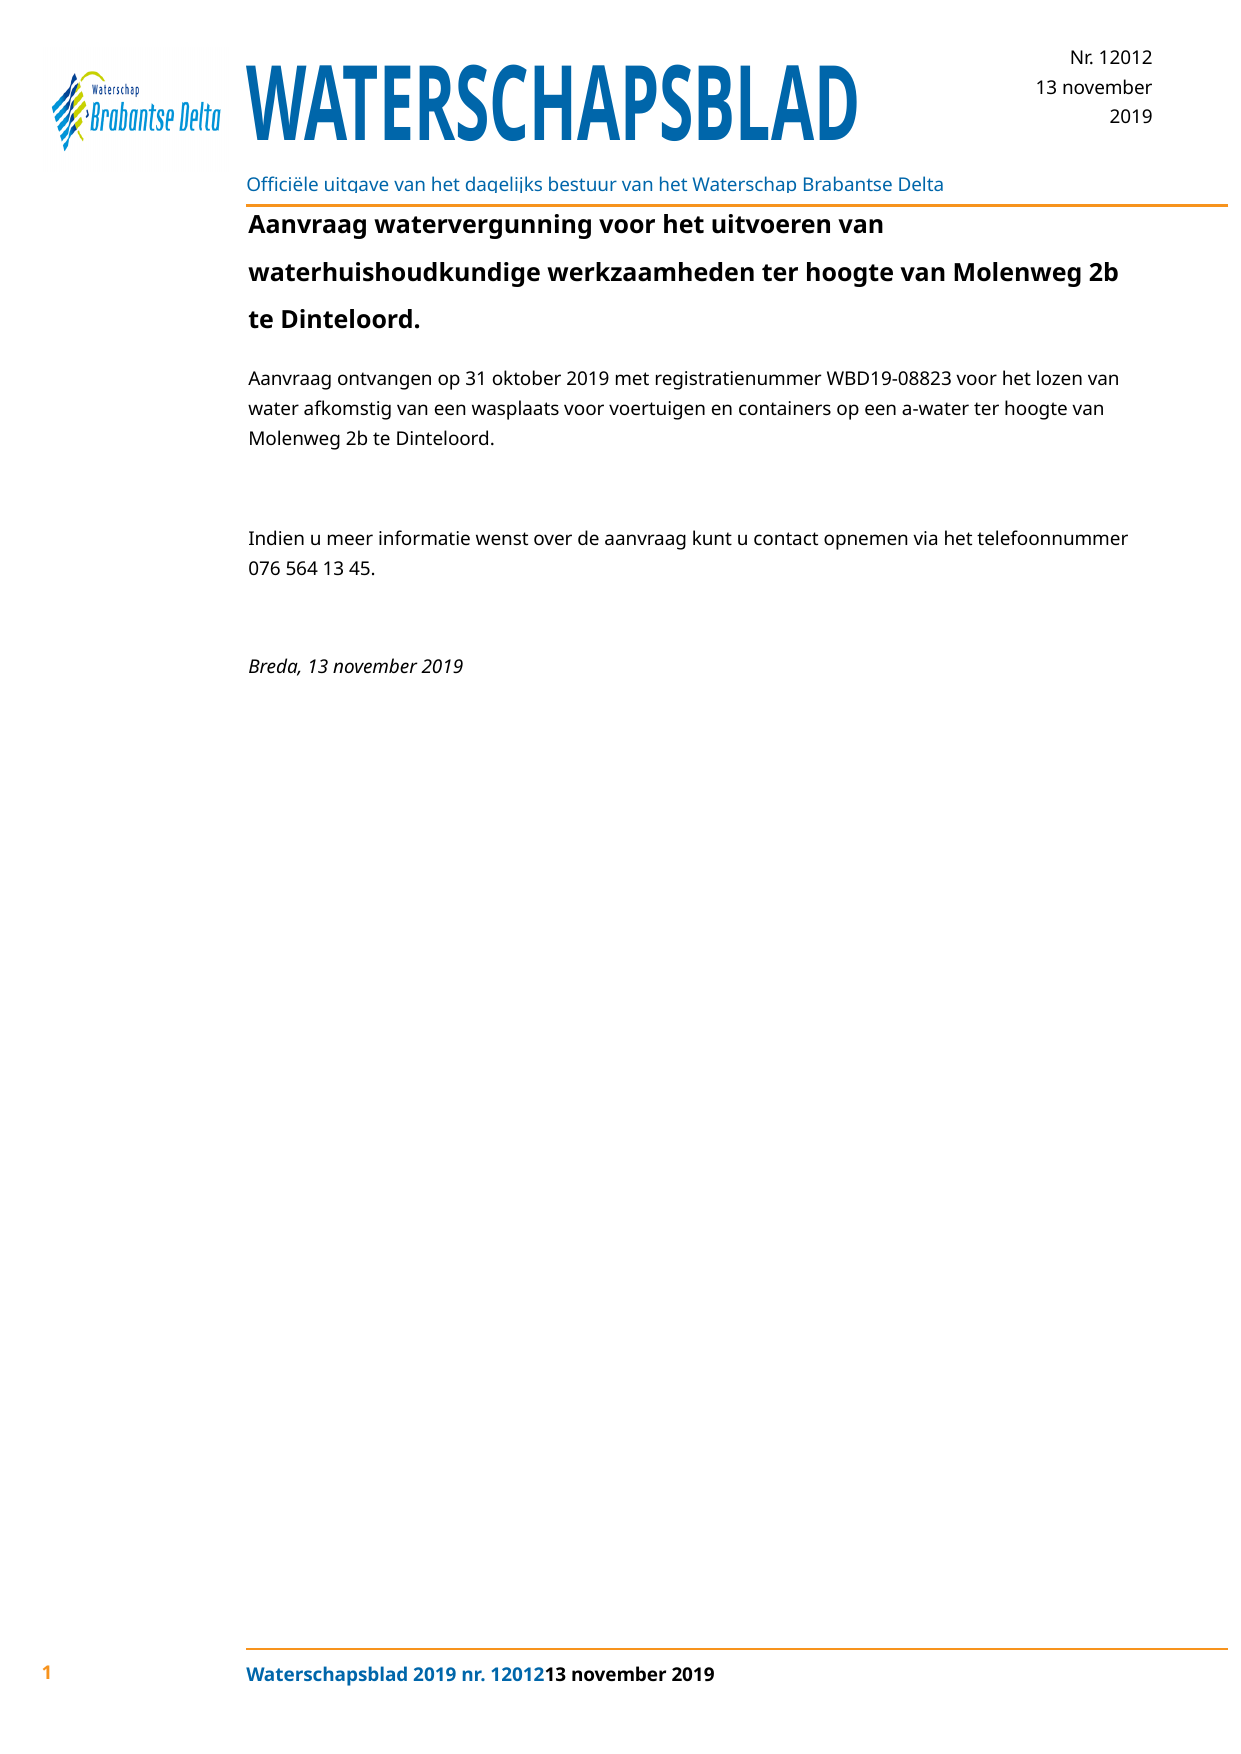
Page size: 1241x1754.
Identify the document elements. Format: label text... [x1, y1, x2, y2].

text Breda, 13 november 2019 [248, 653, 1152, 679]
text Indien u meer informatie wenst over de aanvraag kunt u contact opnemen via het telefoonnummer 076 564 13 45. [248, 526, 1152, 581]
text Aanvraag watervergunning voor het uitvoeren van waterhuishoudkundige werkzaamheden ter hoogte van Molenweg 2b te Dinteloord. [248, 207, 1152, 336]
text Aanvraag ontvangen op 31 oktober 2019 met registratienummer WBD19-08823 voor het lozen van water afkomstig van een wasplaats voor voertuigen en containers op een a-water ter hoogte van Molenweg 2b te Dinteloord. [248, 366, 1152, 450]
picture [41, 47, 231, 172]
